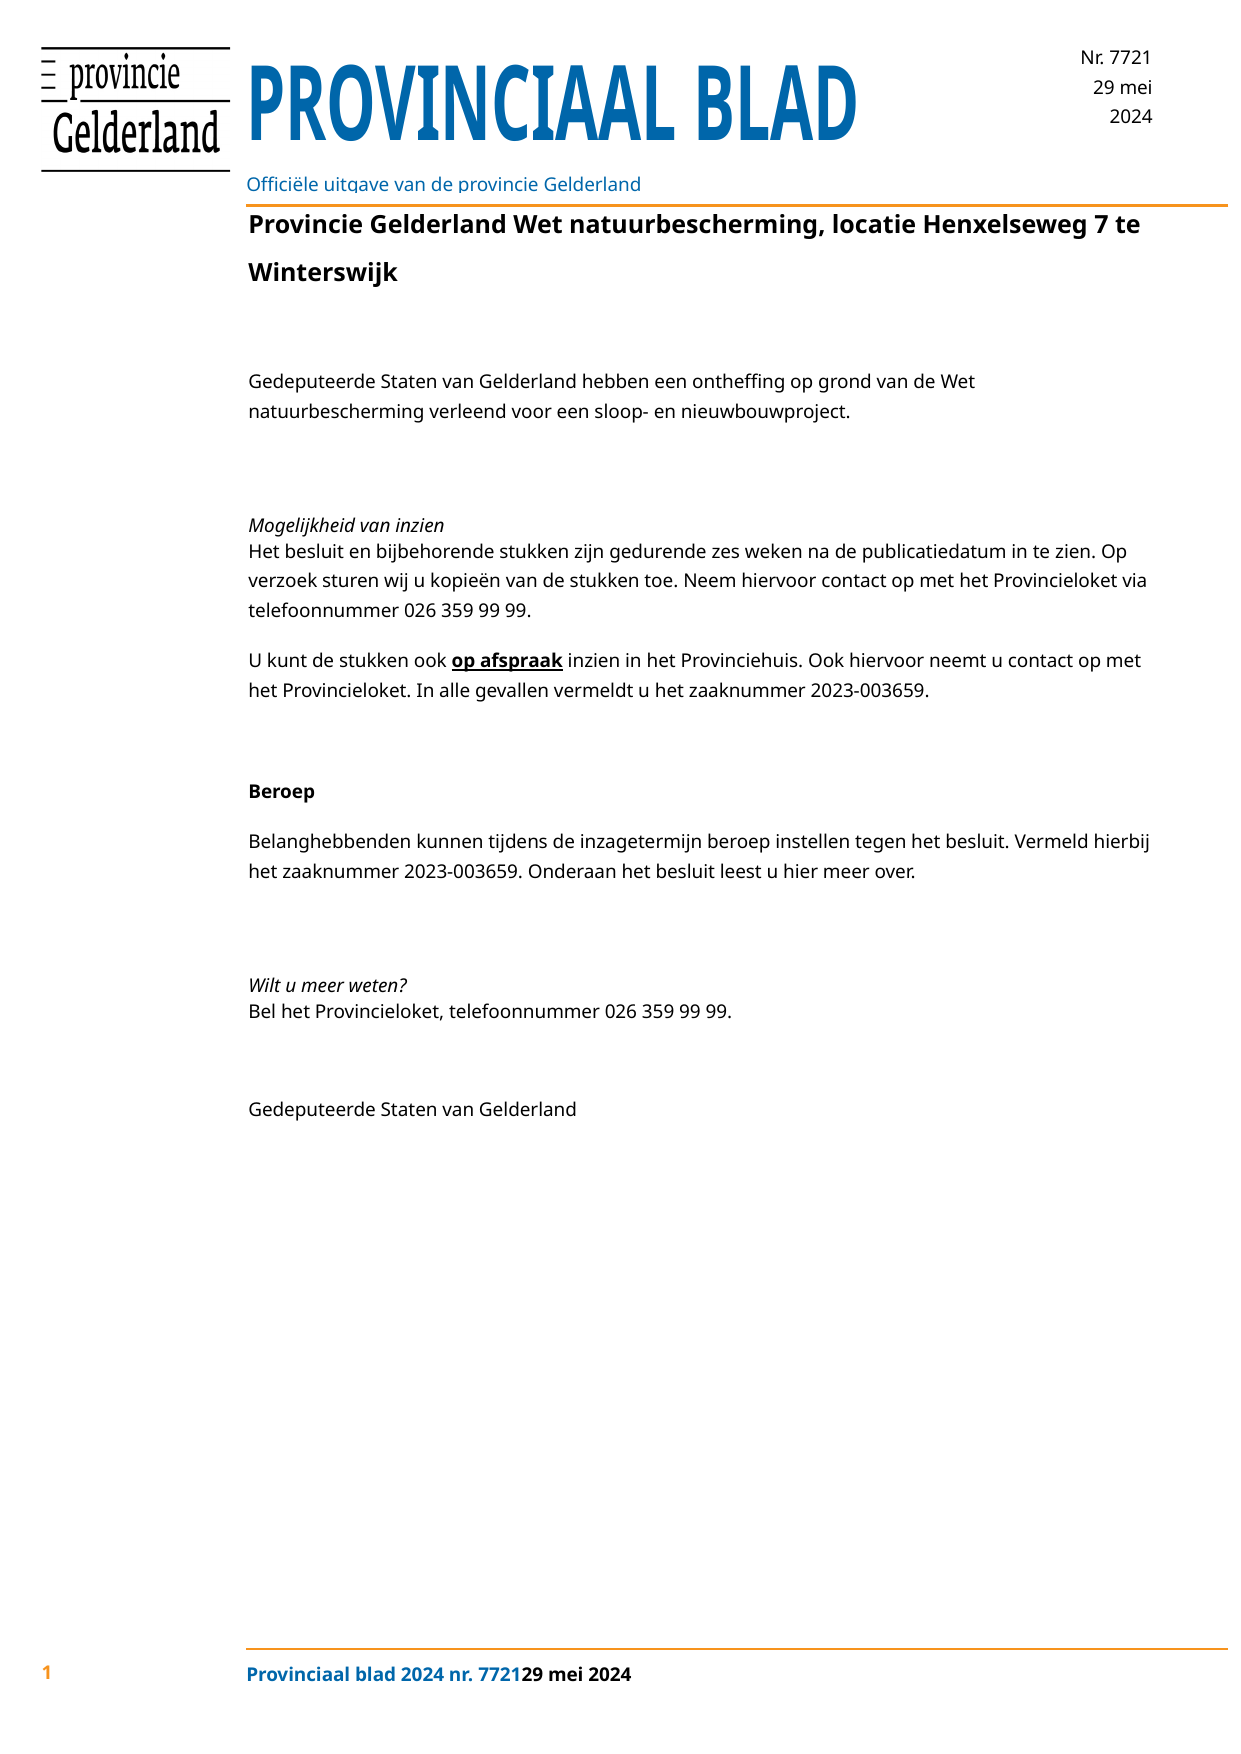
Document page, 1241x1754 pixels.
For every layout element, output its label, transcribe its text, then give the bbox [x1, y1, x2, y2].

text Bel het Provincieloket, telefoonnummer 026 359 99 99. [248, 998, 1152, 1024]
text Provincie Gelderland Wet natuurbescherming, locatie Henxelseweg 7 te Winterswijk [248, 207, 1152, 288]
text Gedeputeerde Staten van Gelderland hebben een ontheffing op grond van de Wet natuurbescherming verleend voor een sloop- en nieuwbouwproject. [248, 368, 1152, 424]
text Mogelijkheid van inzien [248, 512, 1152, 538]
text Belanghebbenden kunnen tijdens de inzagetermijn beroep instellen tegen het besluit. Vermeld hierbij het zaaknummer 2023-003659. Onderaan het besluit leest u hier meer over. [248, 828, 1152, 884]
text Gedeputeerde Staten van Gelderland [248, 1096, 1152, 1122]
text Beroep [248, 778, 1152, 804]
text Het besluit en bijbehorende stukken zijn gedurende zes weken na de publicatiedatum in te zien. Op verzoek sturen wij u kopieën van de stukken toe. Neem hiervoor contact op met het Provincieloket via telefoonnummer 026 359 99 99. [248, 538, 1152, 623]
text Wilt u meer weten? [248, 972, 1152, 998]
picture [41, 47, 231, 172]
text U kunt de stukken ook op afspraak inzien in het Provinciehuis. Ook hiervoor neemt u contact op met het Provincieloket. In alle gevallen vermeldt u het zaaknummer 2023-003659. [248, 648, 1152, 703]
